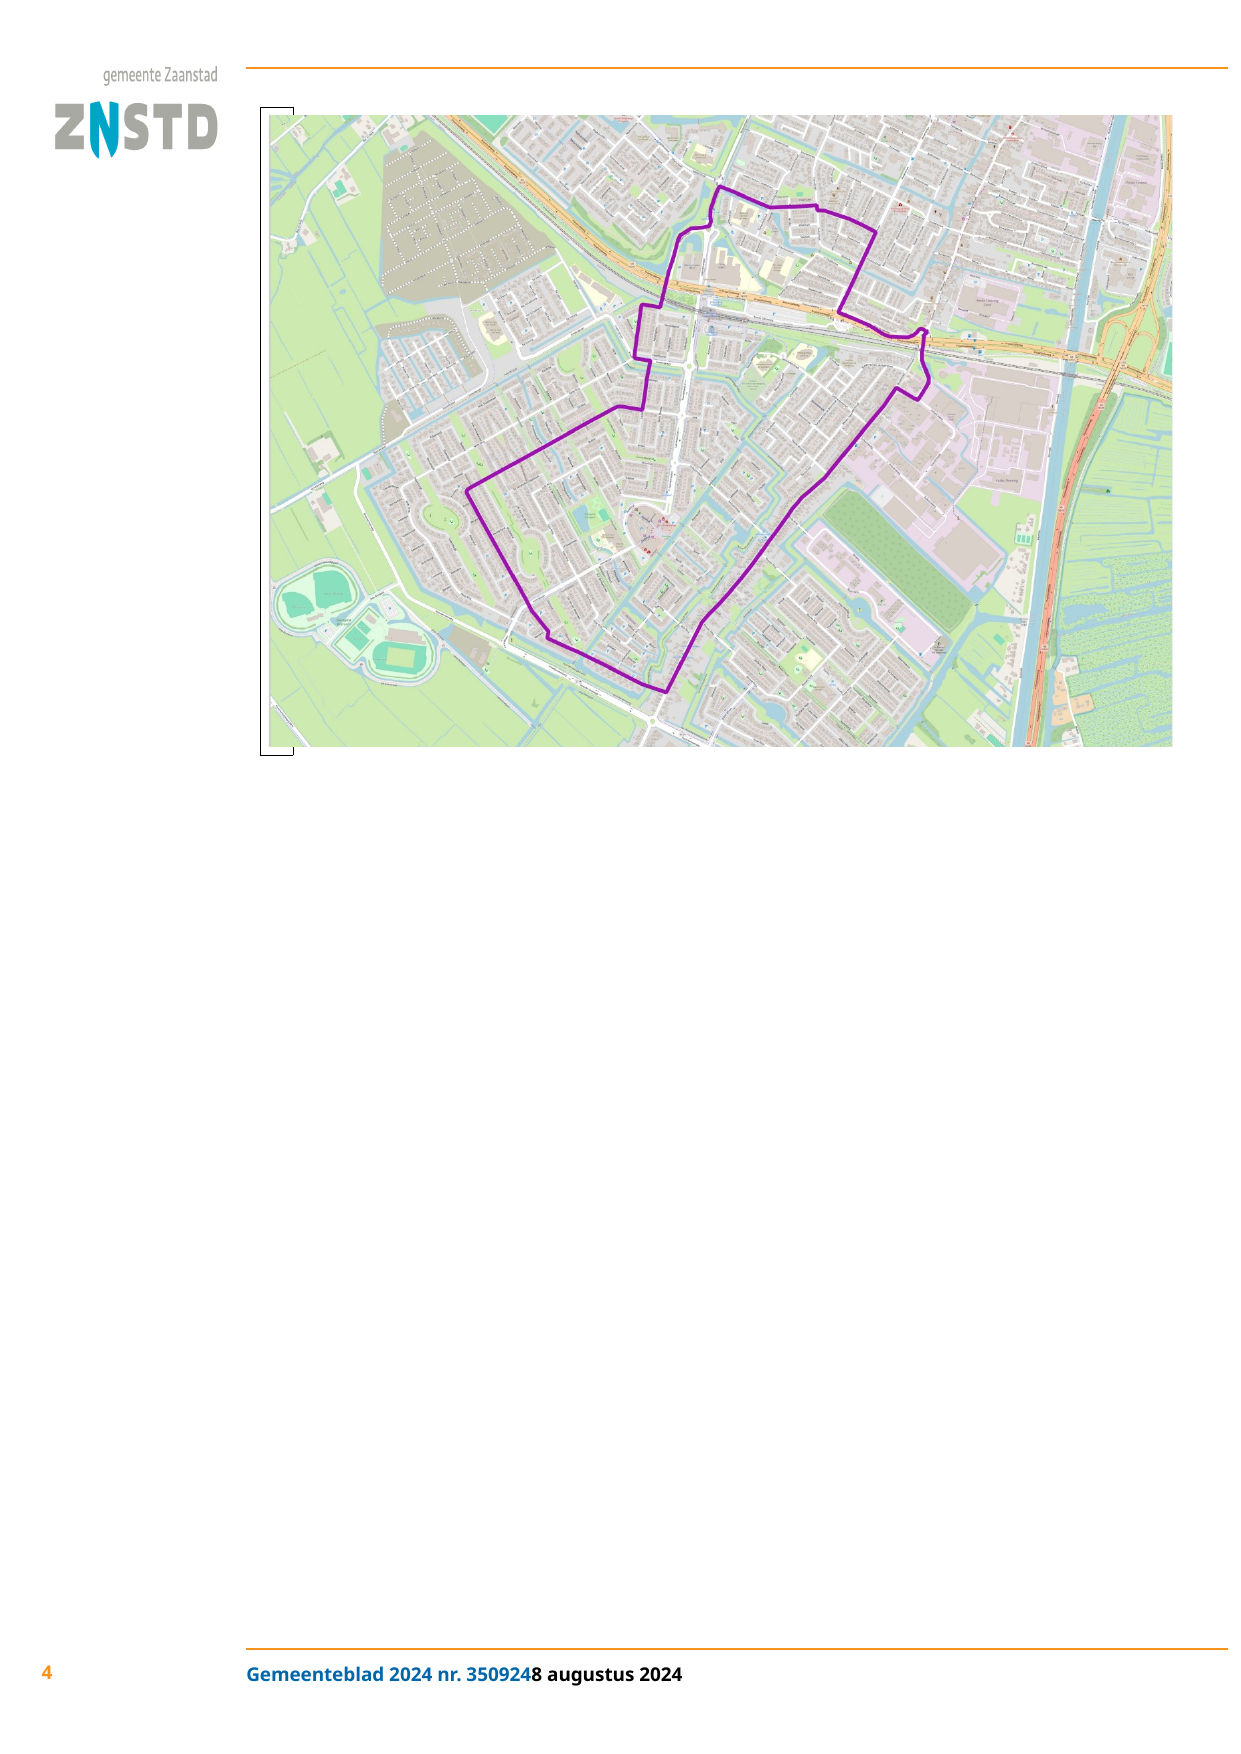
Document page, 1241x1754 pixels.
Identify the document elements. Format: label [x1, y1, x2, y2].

picture [41, 47, 231, 172]
picture [268, 115, 1173, 747]
